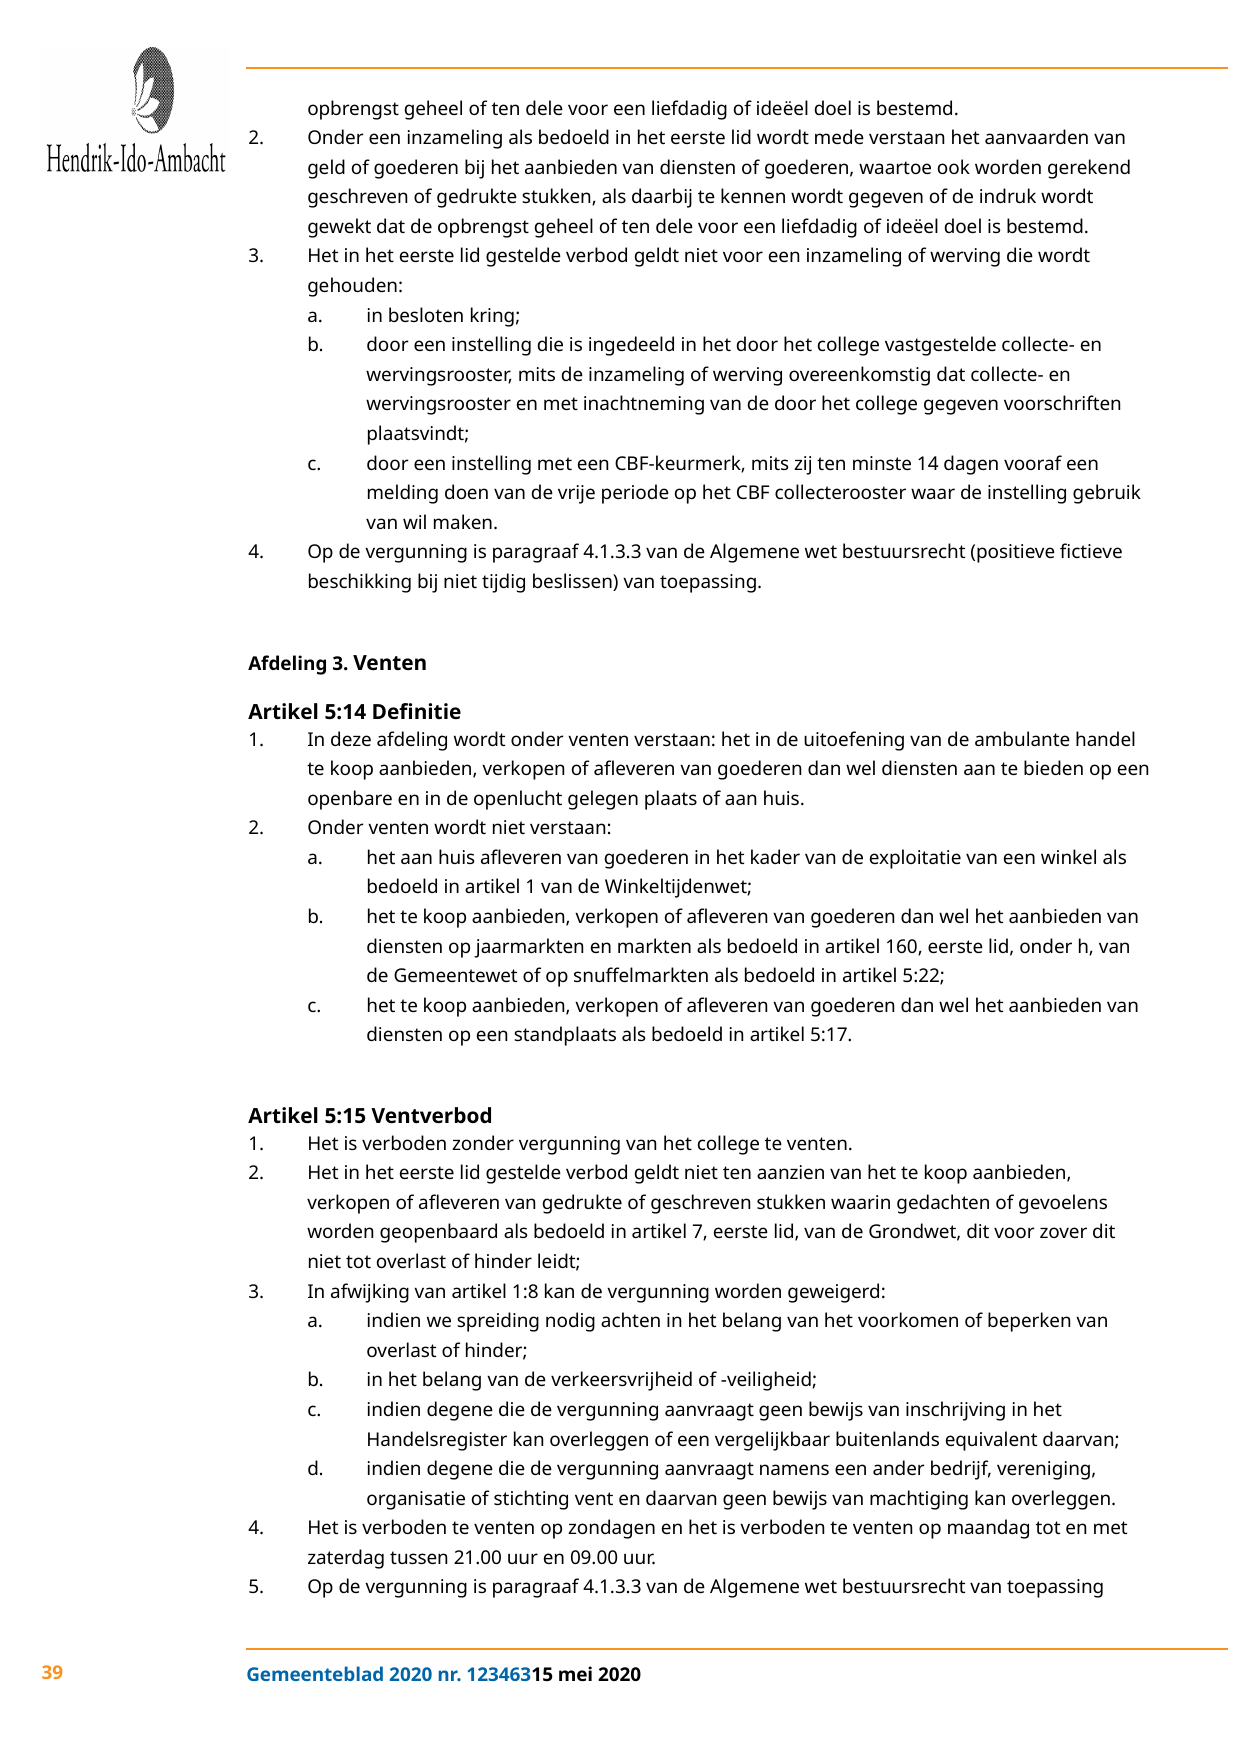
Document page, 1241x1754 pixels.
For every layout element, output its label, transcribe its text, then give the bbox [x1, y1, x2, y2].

list het te koop aanbieden, verkopen of afleveren van goederen dan wel het aanbieden van diensten op een standplaats als bedoeld in artikel 5:17. [307, 992, 1152, 1047]
list opbrengst geheel of ten dele voor een liefdadig of ideëel doel is bestemd. [248, 95, 1152, 121]
list Op de vergunning is paragraaf 4.1.3.3 van de Algemene wet bestuursrecht (positieve fictieve beschikking bij niet tijdig beslissen) van toepassing. [248, 538, 1152, 594]
text Artikel 5:14 Definitie [248, 697, 1152, 726]
list indien degene die de vergunning aanvraagt namens een ander bedrijf, vereniging, organisatie of stichting vent en daarvan geen bewijs van machtiging kan overleggen. [307, 1455, 1152, 1511]
list In afwijking van artikel 1:8 kan de vergunning worden geweigerd: [248, 1278, 1152, 1304]
list door een instelling met een CBF-keurmerk, mits zij ten minste 14 dagen vooraf een melding doen van de vrije periode op het CBF collecterooster waar de instelling gebruik van wil maken. [307, 450, 1152, 535]
list in besloten kring; [307, 302, 1152, 328]
list Het is verboden zonder vergunning van het college te venten. [248, 1130, 1152, 1156]
list door een instelling die is ingedeeld in het door het college vastgestelde collecte- en wervingsrooster, mits de inzameling of werving overeenkomstig dat collecte- en wervingsrooster en met inachtneming van de door het college gegeven voorschriften plaatsvindt; [307, 331, 1152, 446]
text Afdeling 3. Venten [248, 648, 1152, 676]
list het te koop aanbieden, verkopen of afleveren van goederen dan wel het aanbieden van diensten op jaarmarkten en markten als bedoeld in artikel 160, eerste lid, onder h, van de Gemeentewet of op snuffelmarkten als bedoeld in artikel 5:22; [307, 903, 1152, 988]
text Artikel 5:15 Ventverbod [248, 1102, 1152, 1130]
list Het in het eerste lid gestelde verbod geldt niet voor een inzameling of werving die wordt gehouden: [248, 243, 1152, 298]
list In deze afdeling wordt onder venten verstaan: het in de uitoefening van de ambulante handel te koop aanbieden, verkopen of afleveren van goederen dan wel diensten aan te bieden op een openbare en in de openlucht gelegen plaats of aan huis. [248, 726, 1152, 811]
list Onder een inzameling als bedoeld in het eerste lid wordt mede verstaan het aanvaarden van geld of goederen bij het aanbieden van diensten of goederen, waartoe ook worden gerekend geschreven of gedrukte stukken, als daarbij te kennen wordt gegeven of de indruk wordt gewekt dat de opbrengst geheel of ten dele voor een liefdadig of ideëel doel is bestemd. [248, 124, 1152, 239]
list Het is verboden te venten op zondagen en het is verboden te venten op maandag tot en met zaterdag tussen 21.00 uur en 09.00 uur. [248, 1514, 1152, 1570]
list Onder venten wordt niet verstaan: [248, 814, 1152, 840]
list indien degene die de vergunning aanvraagt geen bewijs van inschrijving in het Handelsregister kan overleggen of een vergelijkbaar buitenlands equivalent daarvan; [307, 1396, 1152, 1452]
list in het belang van de verkeersvrijheid of -veiligheid; [307, 1367, 1152, 1392]
list indien we spreiding nodig achten in het belang van het voorkomen of beperken van overlast of hinder; [307, 1307, 1152, 1363]
list Op de vergunning is paragraaf 4.1.3.3 van de Algemene wet bestuursrecht van toepassing [248, 1574, 1152, 1599]
picture [41, 47, 231, 172]
list het aan huis afleveren van goederen in het kader van de exploitatie van een winkel als bedoeld in artikel 1 van de Winkeltijdenwet; [307, 844, 1152, 899]
list Het in het eerste lid gestelde verbod geldt niet ten aanzien van het te koop aanbieden, verkopen of afleveren van gedrukte of geschreven stukken waarin gedachten of gevoelens worden geopenbaard als bedoeld in artikel 7, eerste lid, van de Grondwet, dit voor zover dit niet tot overlast of hinder leidt; [248, 1159, 1152, 1274]
